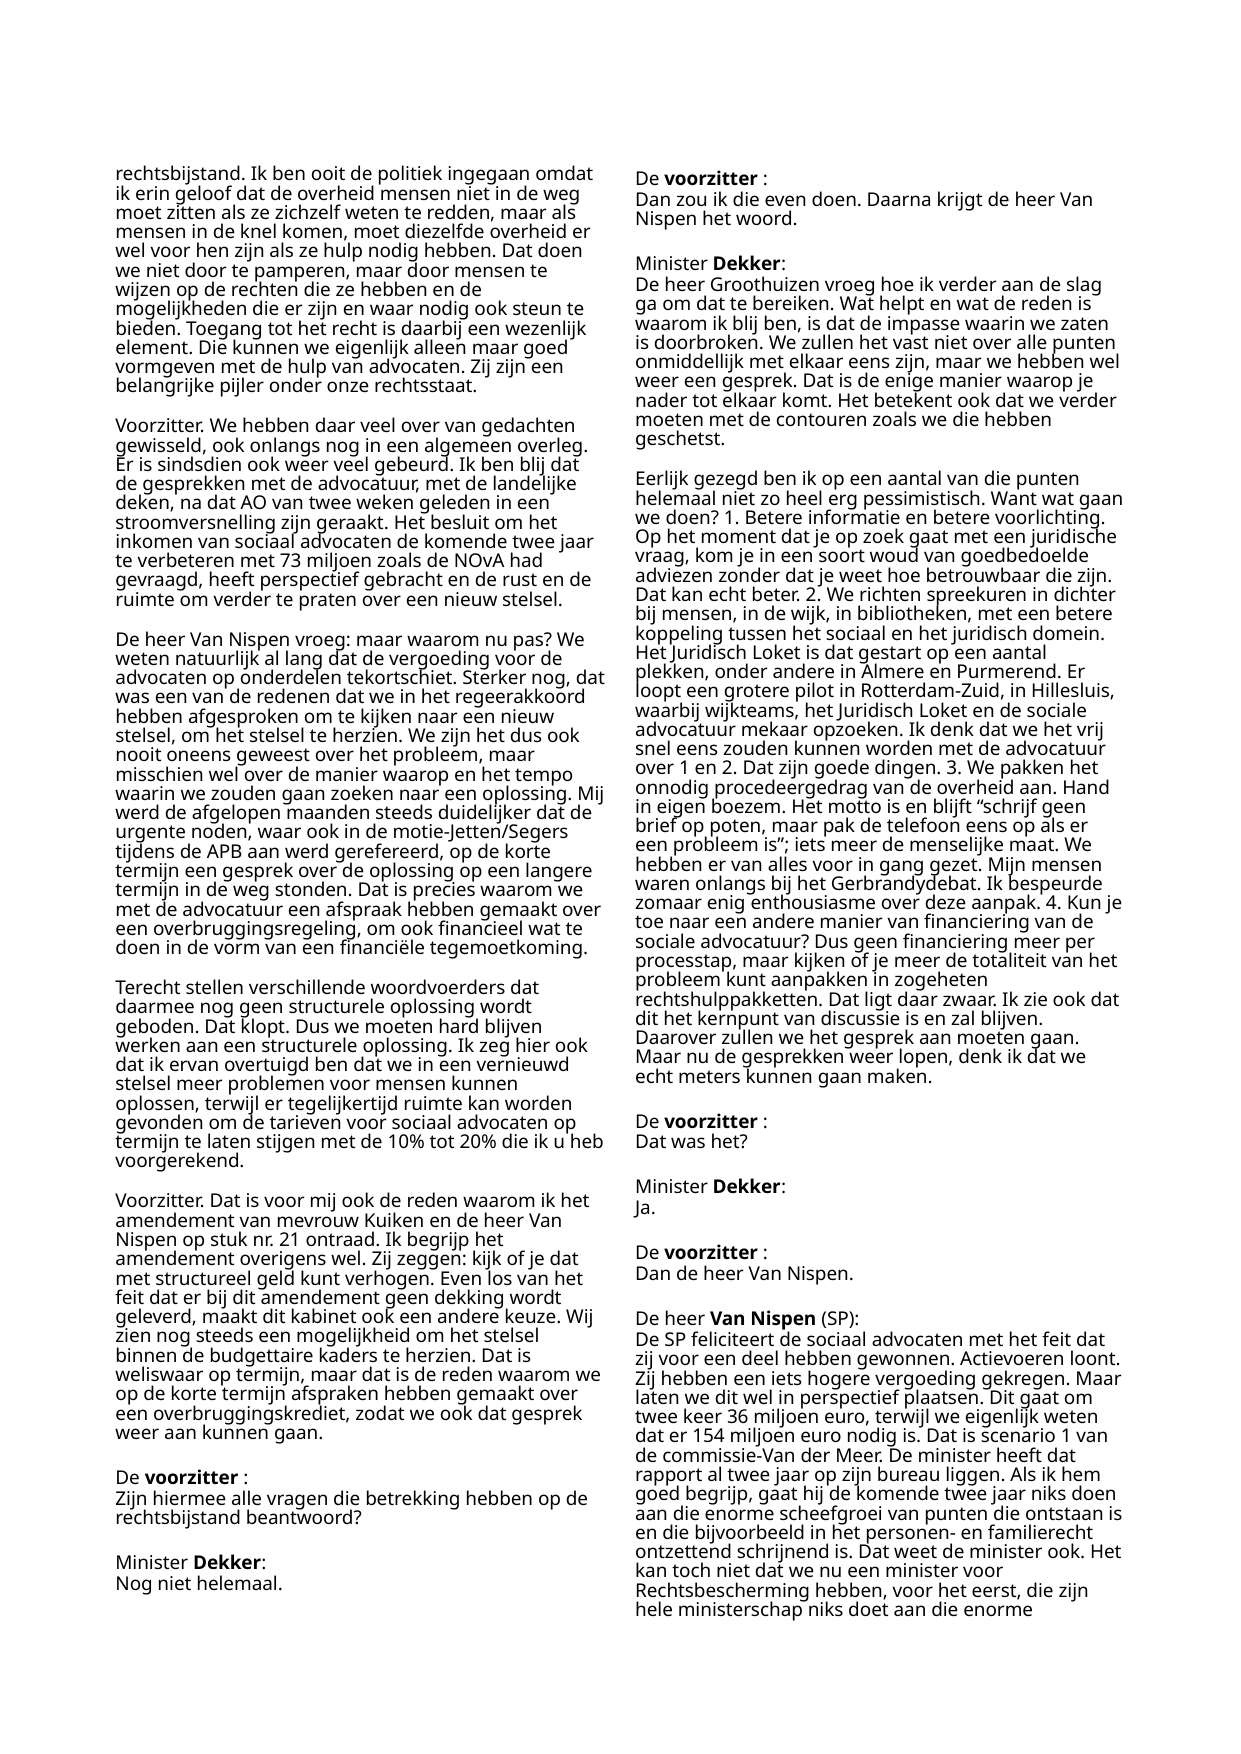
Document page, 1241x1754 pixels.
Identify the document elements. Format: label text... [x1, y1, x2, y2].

text Minister Dekker: [635, 1174, 1125, 1199]
text Terecht stellen verschillende woordvoerders dat daarmee nog geen structurele oplossing wordt geboden. Dat klopt. Dus we moeten hard blijven werken aan een structurele oplossing. Ik zeg hier ook dat ik ervan overtuigd ben dat we in een vernieuwd stelsel meer problemen voor mensen kunnen oplossen, terwijl er tegelijkertijd ruimte kan worden gevonden om de tarieven voor sociaal advocaten op termijn te laten stijgen met de 10% tot 20% die ik u heb voorgerekend. [115, 979, 605, 1172]
text De voorzitter : [635, 165, 1125, 191]
text Ja. [635, 1199, 1125, 1219]
text Eerlijk gezegd ben ik op een aantal van die punten helemaal niet zo heel erg pessimistisch. Want wat gaan we doen? 1. Betere informatie en betere voorlichting. Op het moment dat je op zoek gaat met een juridische vraag, kom je in een soort woud van goedbedoelde adviezen zonder dat je weet hoe betrouwbaar die zijn. Dat kan echt beter. 2. We richten spreekuren in dichter bij mensen, in de wijk, in bibliotheken, met een betere koppeling tussen het sociaal en het juridisch domein. Het Juridisch Loket is dat gestart op een aantal plekken, onder andere in Almere en Purmerend. Er loopt een grotere pilot in Rotterdam-Zuid, in Hillesluis, waarbij wijkteams, het Juridisch Loket en de sociale advocatuur mekaar opzoeken. Ik denk dat we het vrij snel eens zouden kunnen worden met de advocatuur over 1 en 2. Dat zijn goede dingen. 3. We pakken het onnodig procedeergedrag van de overheid aan. Hand in eigen boezem. Het motto is en blijft “schrijf geen brief op poten, maar pak de telefoon eens op als er een probleem is”; iets meer de menselijke maat. We hebben er van alles voor in gang gezet. Mijn mensen waren onlangs bij het Gerbrandydebat. Ik bespeurde zomaar enig enthousiasme over deze aanpak. 4. Kun je toe naar een andere manier van financiering van de sociale advocatuur? Dus geen financiering meer per processtap, maar kijken of je meer de totaliteit van het probleem kunt aanpakken in zogeheten rechtshulppakketten. Dat ligt daar zwaar. Ik zie ook dat dit het kernpunt van discussie is en zal blijven. Daarover zullen we het gesprek aan moeten gaan. Maar nu de gesprekken weer lopen, denk ik dat we echt meters kunnen gaan maken. [635, 470, 1125, 1087]
text Minister Dekker: [635, 250, 1125, 276]
text Voorzitter. We hebben daar veel over van gedachten gewisseld, ook onlangs nog in een algemeen overleg. Er is sindsdien ook weer veel gebeurd. Ik ben blij dat de gesprekken met de advocatuur, met de landelijke deken, na dat AO van twee weken geleden in een stroomversnelling zijn geraakt. Het besluit om het inkomen van sociaal advocaten de komende twee jaar te verbeteren met 73 miljoen zoals de NOvA had gevraagd, heeft perspectief gebracht en de rust en de ruimte om verder te praten over een nieuw stelsel. [115, 417, 605, 610]
text De SP feliciteert de sociaal advocaten met het feit dat zij voor een deel hebben gewonnen. Actievoeren loont. Zij hebben een iets hogere vergoeding gekregen. Maar laten we dit wel in perspectief plaatsen. Dit gaat om twee keer 36 miljoen euro, terwijl we eigenlijk weten dat er 154 miljoen euro nodig is. Dat is scenario 1 van de commissie-Van der Meer. De minister heeft dat rapport al twee jaar op zijn bureau liggen. Als ik hem goed begrijp, gaat hij de komende twee jaar niks doen aan die enorme scheefgroei van punten die ontstaan is en die bijvoorbeeld in het personen- en familierecht ontzettend schrijnend is. Dat weet de minister ook. Het kan toch niet dat we nu een minister voor Rechtsbescherming hebben, voor het eerst, die zijn hele ministerschap niks doet aan die enorme [635, 1331, 1125, 1620]
text rechtsbijstand. Ik ben ooit de politiek ingegaan omdat ik erin geloof dat de overheid mensen niet in de weg moet zitten als ze zichzelf weten te redden, maar als mensen in de knel komen, moet diezelfde overheid er wel voor hen zijn als ze hulp nodig hebben. Dat doen we niet door te pamperen, maar door mensen te wijzen op de rechten die ze hebben en de mogelijkheden die er zijn en waar nodig ook steun te bieden. Toegang tot het recht is daarbij een wezenlijk element. Die kunnen we eigenlijk alleen maar goed vormgeven met de hulp van advocaten. Zij zijn een belangrijke pijler onder onze rechtsstaat. [115, 165, 605, 397]
text Minister Dekker: [115, 1549, 605, 1575]
text Dat was het? [635, 1133, 1125, 1153]
text De voorzitter : [635, 1108, 1125, 1133]
text De voorzitter : [635, 1239, 1125, 1265]
text Voorzitter. Dat is voor mij ook de reden waarom ik het amendement van mevrouw Kuiken en de heer Van Nispen op stuk nr. 21 ontraad. Ik begrijp het amendement overigens wel. Zij zeggen: kijk of je dat met structureel geld kunt verhogen. Even los van het feit dat er bij dit amendement geen dekking wordt geleverd, maakt dit kabinet ook een andere keuze. Wij zien nog steeds een mogelijkheid om het stelsel binnen de budgettaire kaders te herzien. Dat is weliswaar op termijn, maar dat is de reden waarom we op de korte termijn afspraken hebben gemaakt over een overbruggingskrediet, zodat we ook dat gesprek weer aan kunnen gaan. [115, 1192, 605, 1443]
text De heer Van Nispen vroeg: maar waarom nu pas? We weten natuurlijk al lang dat de vergoeding voor de advocaten op onderdelen tekortschiet. Sterker nog, dat was een van de redenen dat we in het regeerakkoord hebben afgesproken om te kijken naar een nieuw stelsel, om het stelsel te herzien. We zijn het dus ook nooit oneens geweest over het probleem, maar misschien wel over de manier waarop en het tempo waarin we zouden gaan zoeken naar een oplossing. Mij werd de afgelopen maanden steeds duidelijker dat de urgente noden, waar ook in de motie-Jetten/Segers tijdens de APB aan werd gerefereerd, op de korte termijn een gesprek over de oplossing op een langere termijn in de weg stonden. Dat is precies waarom we met de advocatuur een afspraak hebben gemaakt over een overbruggingsregeling, om ook financieel wat te doen in de vorm van een financiële tegemoetkoming. [115, 631, 605, 958]
text De voorzitter : [115, 1464, 605, 1489]
text Dan de heer Van Nispen. [635, 1265, 1125, 1284]
text Zijn hiermee alle vragen die betrekking hebben op de rechtsbijstand beantwoord? [115, 1489, 605, 1528]
text Nog niet helemaal. [115, 1575, 605, 1594]
text De heer Groothuizen vroeg hoe ik verder aan de slag ga om dat te bereiken. Wat helpt en wat de reden is waarom ik blij ben, is dat de impasse waarin we zaten is doorbroken. We zullen het vast niet over alle punten onmiddellijk met elkaar eens zijn, maar we hebben wel weer een gesprek. Dat is de enige manier waarop je nader tot elkaar komt. Het betekent ook dat we verder moeten met de contouren zoals we die hebben geschetst. [635, 276, 1125, 449]
text De heer Van Nispen (SP): [635, 1305, 1125, 1331]
text Dan zou ik die even doen. Daarna krijgt de heer Van Nispen het woord. [635, 191, 1125, 229]
